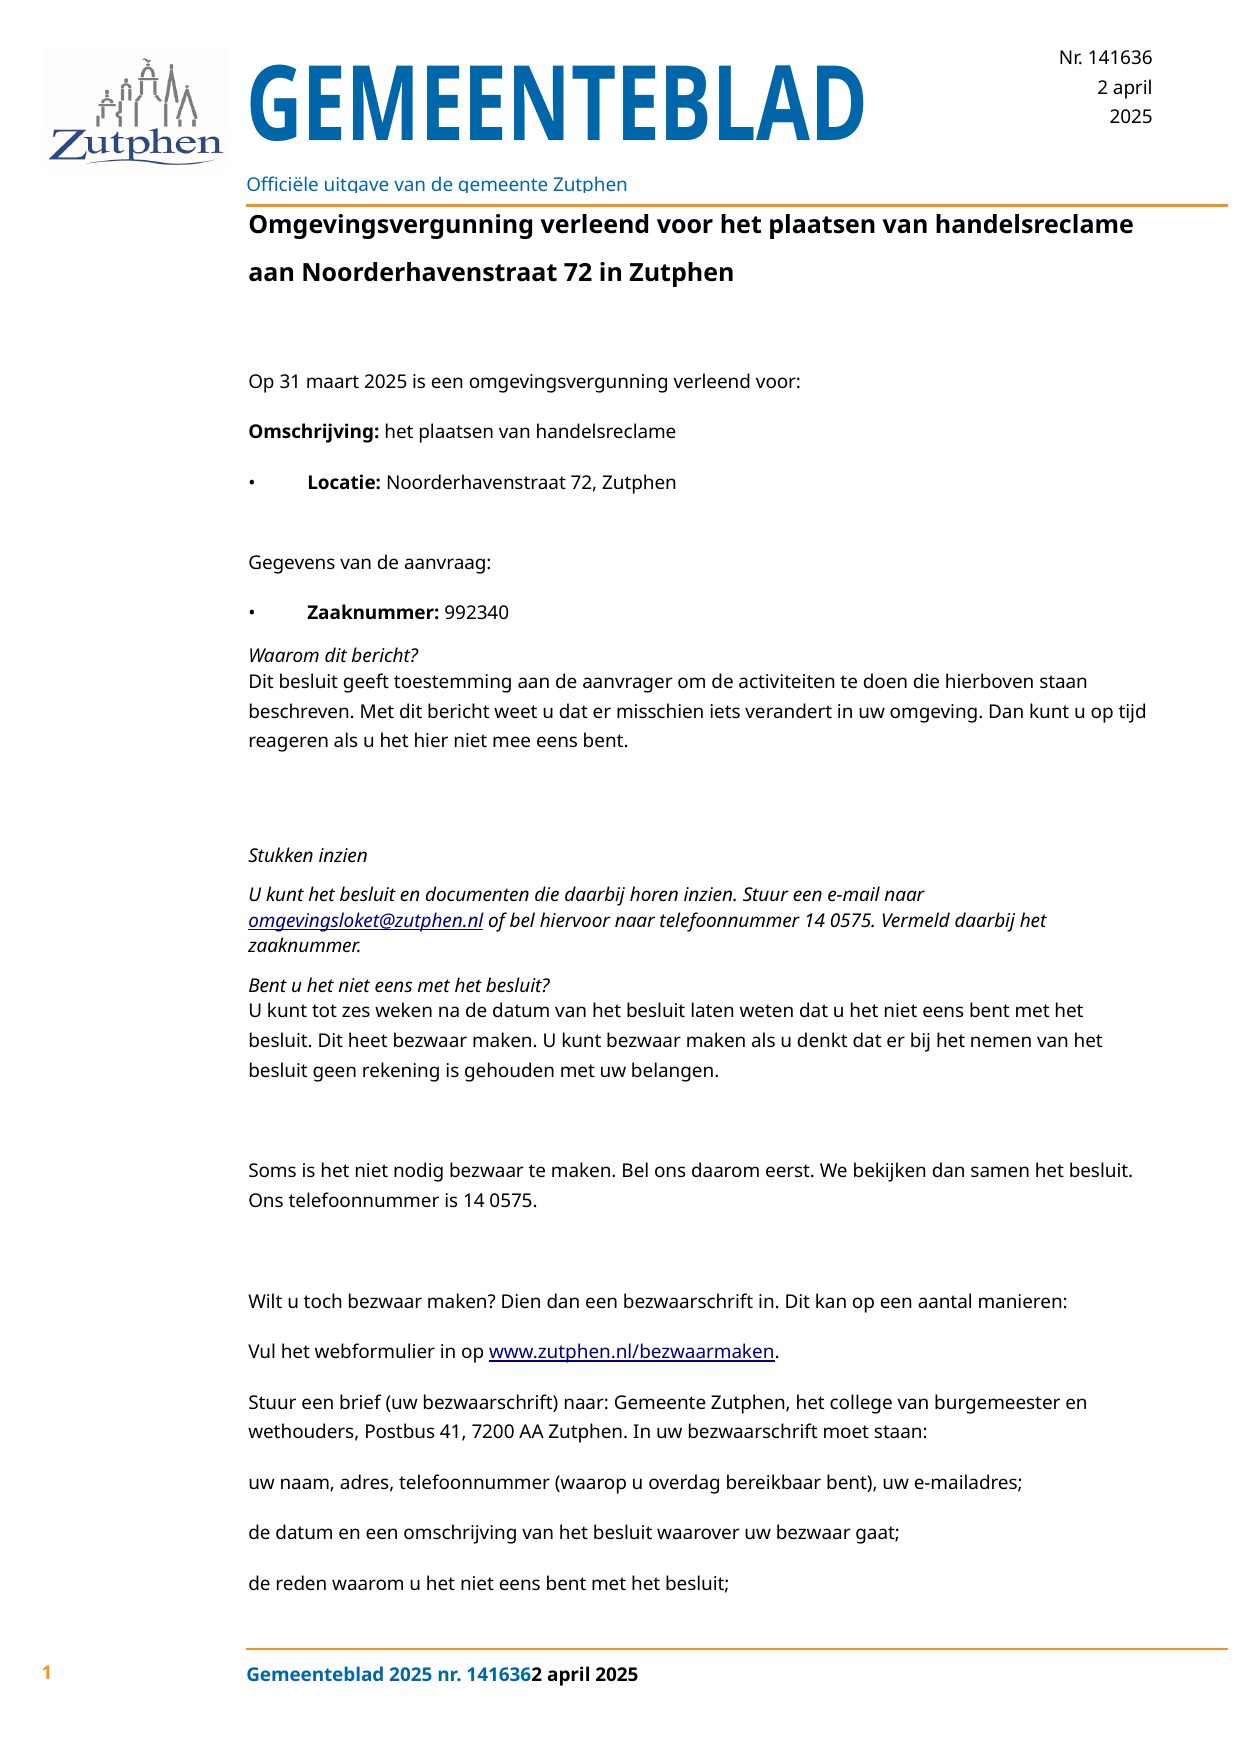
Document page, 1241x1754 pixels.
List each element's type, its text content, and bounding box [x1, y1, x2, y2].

text U kunt tot zes weken na de datum van het besluit laten weten dat u het niet eens bent met het besluit. Dit heet bezwaar maken. U kunt bezwaar maken als u denkt dat er bij het nemen van het besluit geen rekening is gehouden met uw belangen. [248, 998, 1152, 1083]
text U kunt het besluit en documenten die daarbij horen inzien. Stuur een e-mail naar omgevingsloket@zutphen.nl of bel hiervoor naar telefoonnummer 14 0575. Vermeld daarbij het zaaknummer. [248, 881, 1152, 958]
picture [41, 47, 231, 172]
text Op 31 maart 2025 is een omgevingsvergunning verleend voor: [248, 368, 1152, 394]
text Bent u het niet eens met het besluit? [248, 972, 1152, 998]
text Wilt u toch bezwaar maken? Dien dan een bezwaarschrift in. Dit kan op een aantal manieren: [248, 1288, 1152, 1314]
list Locatie: Noorderhavenstraat 72, Zutphen [248, 469, 1152, 495]
text de datum en een omschrijving van het besluit waarover uw bezwaar gaat; [248, 1519, 1152, 1545]
text Soms is het niet nodig bezwaar te maken. Bel ons daarom eerst. We bekijken dan samen het besluit. Ons telefoonnummer is 14 0575. [248, 1158, 1152, 1213]
text Gegevens van de aanvraag: [248, 549, 1152, 575]
text de reden waarom u het niet eens bent met het besluit; [248, 1570, 1152, 1596]
text Omgevingsvergunning verleend voor het plaatsen van handelsreclame aan Noorderhavenstraat 72 in Zutphen [248, 207, 1152, 288]
text Vul het webformulier in op www.zutphen.nl/bezwaarmaken. [248, 1338, 1152, 1364]
text Omschrijving: het plaatsen van handelsreclame [248, 419, 1152, 444]
text Dit besluit geeft toestemming aan de aanvrager om de activiteiten te doen die hierboven staan beschreven. Met dit bericht weet u dat er misschien iets verandert in uw omgeving. Dan kunt u op tijd reageren als u het hier niet mee eens bent. [248, 668, 1152, 753]
text Stuur een brief (uw bezwaarschrift) naar: Gemeente Zutphen, het college van burgemeester en wethouders, Postbus 41, 7200 AA Zutphen. In uw bezwaarschrift moet staan: [248, 1389, 1152, 1444]
text uw naam, adres, telefoonnummer (waarop u overdag bereikbaar bent), uw e-mailadres; [248, 1469, 1152, 1495]
text Waarom dit bericht? [248, 643, 1152, 668]
text Stukken inzien [248, 842, 1152, 868]
list Zaaknummer: 992340 [248, 599, 1152, 625]
